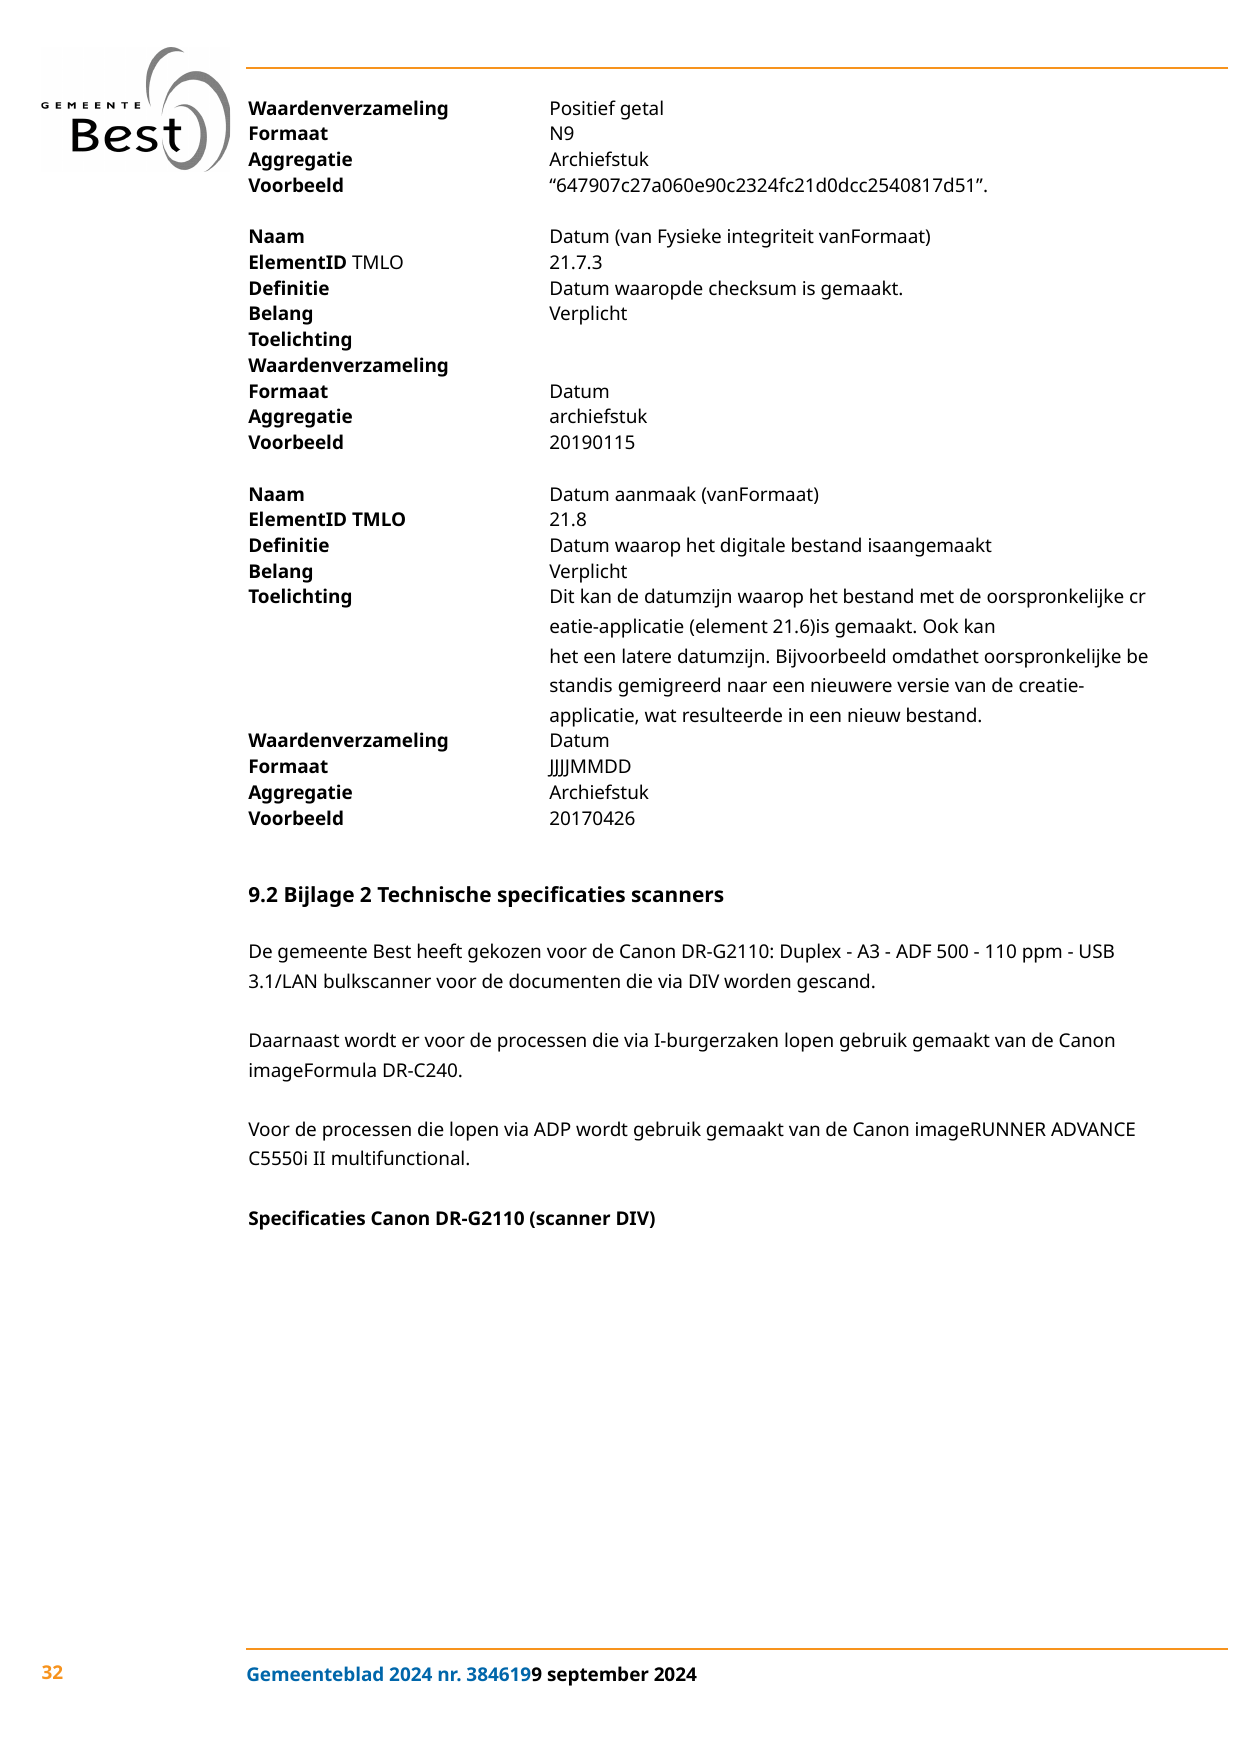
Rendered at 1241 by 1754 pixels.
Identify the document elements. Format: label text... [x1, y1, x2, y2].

table_cell Naam [248, 224, 549, 249]
table_cell Voorbeeld [248, 429, 549, 455]
table_cell Aggregatie [248, 404, 549, 429]
table_cell Datum [549, 378, 1152, 403]
table_cell Datum (van Fysieke integriteit vanFormaat) [549, 224, 1152, 249]
table_cell Toelichting [248, 326, 549, 352]
picture [41, 47, 231, 172]
table_cell 21.7.3 [549, 249, 1152, 275]
text De gemeente Best heeft gekozen voor de Canon DR-G2110: Duplex - A3 - ADF 500 - 110 ppm - USB 3.1/LAN bulkscanner voor de documenten die via DIV worden gescand. [248, 938, 1152, 994]
table_cell [248, 198, 549, 223]
table_cell [549, 831, 1152, 856]
table_cell Waardenverzameling [248, 95, 549, 121]
table_cell Archiefstuk [549, 146, 1152, 172]
table_cell ElementID TMLO [248, 249, 549, 275]
table_cell Aggregatie [248, 146, 549, 172]
table_cell Datum aanmaak (vanFormaat) [549, 481, 1152, 506]
table_cell 20190115 [549, 429, 1152, 455]
table_cell [248, 831, 549, 856]
text Voor de processen die lopen via ADP wordt gebruik gemaakt van de Canon imageRUNNER ADVANCE C5550i II multifunctional. [248, 1116, 1152, 1171]
table_cell [549, 352, 1152, 378]
table_cell Formaat [248, 378, 549, 403]
table_cell archiefstuk [549, 404, 1152, 429]
table_cell Formaat [248, 121, 549, 146]
table_cell Archiefstuk [549, 779, 1152, 805]
table_cell Aggregatie [248, 779, 549, 805]
table_cell Datum [549, 728, 1152, 753]
table_cell 20170426 [549, 805, 1152, 831]
table_cell Verplicht [549, 301, 1152, 326]
table_cell “647907c27a060e90c2324fc21d0dcc2540817d51”. [549, 172, 1152, 198]
table_cell Dit kan de datumzijn waarop het bestand met de oorspronkelijke creatie-applicatie (element 21.6)is gemaakt. Ook kan het een latere datumzijn. Bijvoorbeeld omdathet oorspronkelijke bestandis gemigreerd naar een nieuwere versie van de creatie-applicatie, wat resulteerde in een nieuw bestand. [549, 584, 1152, 728]
table_cell Positief getal [549, 95, 1152, 121]
table_cell [248, 455, 549, 481]
table_cell ElementID TMLO [248, 506, 549, 532]
table_cell Waardenverzameling [248, 352, 549, 378]
table_cell Belang [248, 301, 549, 326]
text Daarnaast wordt er voor de processen die via I-burgerzaken lopen gebruik gemaakt van de Canon imageFormula DR-C240. [248, 1027, 1152, 1082]
table_cell Waardenverzameling [248, 728, 549, 753]
table_cell Definitie [248, 532, 549, 558]
table_cell 21.8 [549, 506, 1152, 532]
table_cell Datum waarop het digitale bestand isaangemaakt [549, 532, 1152, 558]
table_cell [549, 326, 1152, 352]
table_cell [549, 198, 1152, 223]
table_cell Voorbeeld [248, 805, 549, 831]
table_cell Datum waaropde checksum is gemaakt. [549, 275, 1152, 301]
table_cell Toelichting [248, 584, 549, 728]
text Specificaties Canon DR-G2110 (scanner DIV) [248, 1205, 1152, 1230]
table_cell Voorbeeld [248, 172, 549, 198]
table_cell Naam [248, 481, 549, 506]
table_cell N9 [549, 121, 1152, 146]
table_cell [549, 455, 1152, 481]
table_cell JJJJMMDD [549, 754, 1152, 779]
table_cell Belang [248, 558, 549, 584]
table_cell Verplicht [549, 558, 1152, 584]
table_cell Definitie [248, 275, 549, 301]
table_cell Formaat [248, 754, 549, 779]
text 9.2 Bijlage 2 Technische specificaties scanners [248, 880, 1152, 909]
